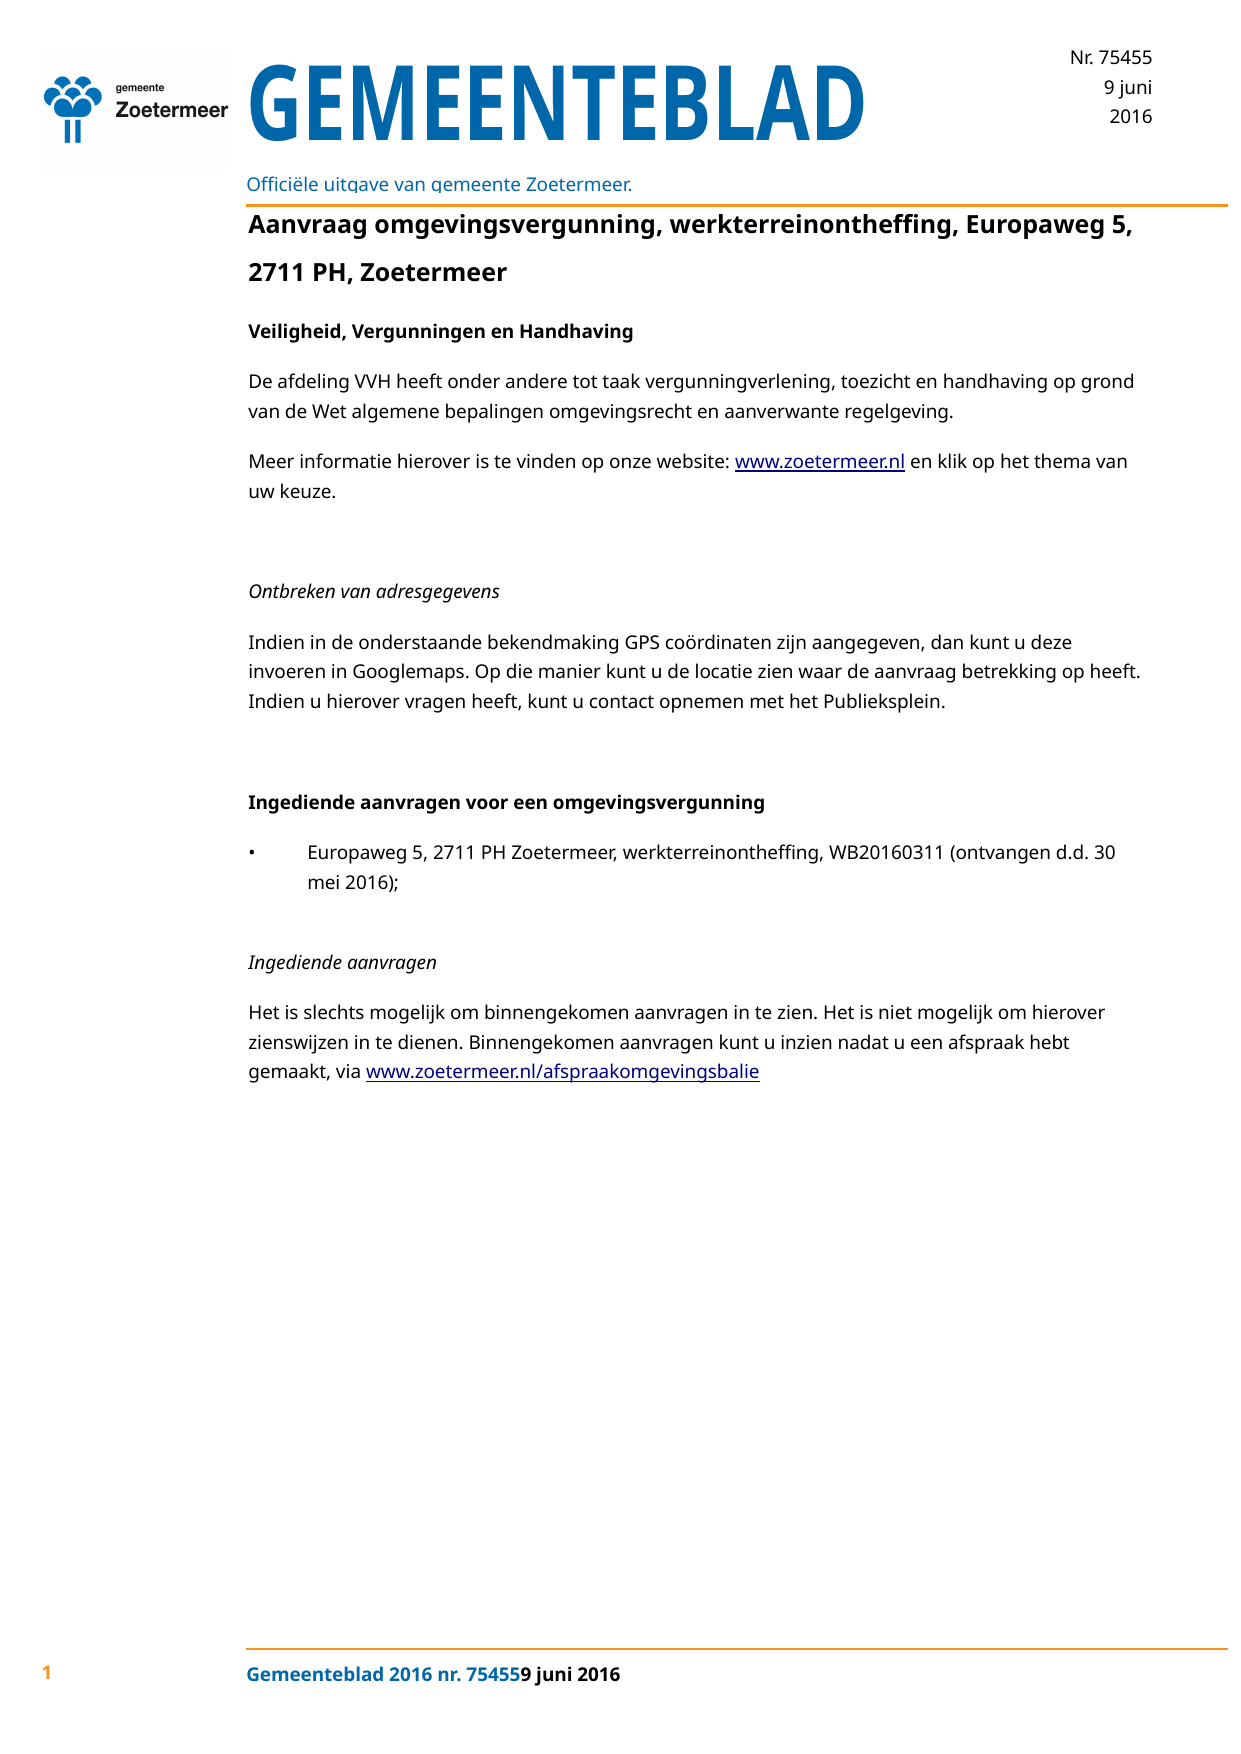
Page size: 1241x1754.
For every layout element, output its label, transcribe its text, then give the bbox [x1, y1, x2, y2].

text Ingediende aanvragen [248, 949, 1152, 975]
text Ontbreken van adresgegevens [248, 579, 1152, 604]
list Europaweg 5, 2711 PH Zoetermeer, werkterreinontheffing, WB20160311 (ontvangen d.d. 30 mei 2016); [248, 839, 1152, 895]
text De afdeling VVH heeft onder andere tot taak vergunningverlening, toezicht en handhaving op grond van de Wet algemene bepalingen omgevingsrecht en aanverwante regelgeving. [248, 368, 1152, 424]
text Aanvraag omgevingsvergunning, werkterreinontheffing, Europaweg 5, 2711 PH, Zoetermeer [248, 207, 1152, 288]
text Het is slechts mogelijk om binnengekomen aanvragen in te zien. Het is niet mogelijk om hierover zienswijzen in te dienen. Binnengekomen aanvragen kunt u inzien nadat u een afspraak hebt gemaakt, via www.zoetermeer.nl/afspraakomgevingsbalie [248, 999, 1152, 1084]
text Indien in de onderstaande bekendmaking GPS coördinaten zijn aangegeven, dan kunt u deze invoeren in Googlemaps. Op die manier kunt u de locatie zien waar de aanvraag betrekking op heeft. Indien u hierover vragen heeft, kunt u contact opnemen met het Publieksplein. [248, 629, 1152, 714]
text Veiligheid, Vergunningen en Handhaving [248, 318, 1152, 344]
text Ingediende aanvragen voor een omgevingsvergunning [248, 789, 1152, 815]
text Meer informatie hierover is te vinden op onze website: www.zoetermeer.nl en klik op het thema van uw keuze. [248, 448, 1152, 504]
picture [41, 47, 231, 172]
